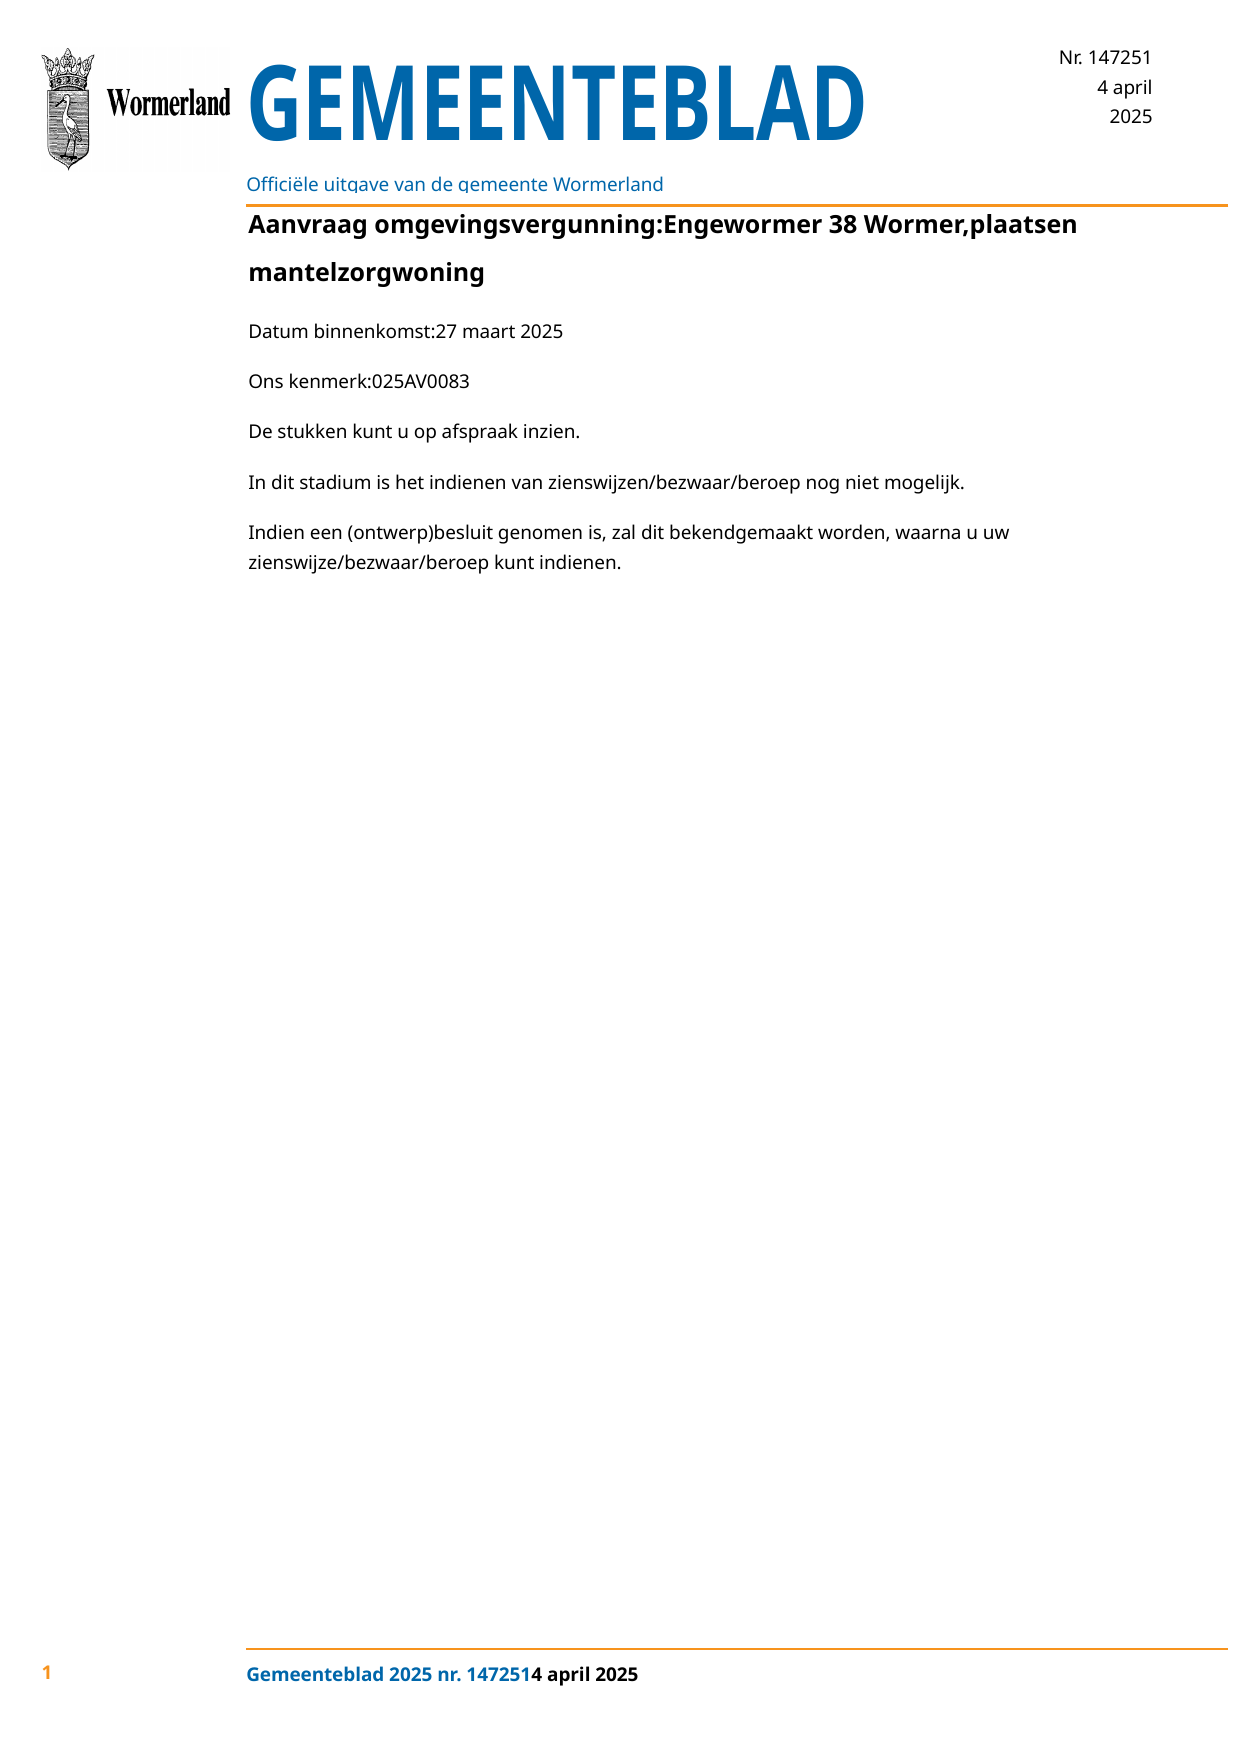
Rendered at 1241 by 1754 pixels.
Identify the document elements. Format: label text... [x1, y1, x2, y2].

picture [41, 47, 231, 172]
text Ons kenmerk:025AV0083 [248, 368, 1152, 394]
text Datum binnenkomst:27 maart 2025 [248, 318, 1152, 344]
text De stukken kunt u op afspraak inzien. [248, 419, 1152, 444]
text Indien een (ontwerp)besluit genomen is, zal dit bekendgemaakt worden, waarna u uw zienswijze/bezwaar/beroep kunt indienen. [248, 519, 1152, 575]
text Aanvraag omgevingsvergunning:Engewormer 38 Wormer,plaatsen mantelzorgwoning [248, 207, 1152, 288]
text In dit stadium is het indienen van zienswijzen/bezwaar/beroep nog niet mogelijk. [248, 469, 1152, 495]
